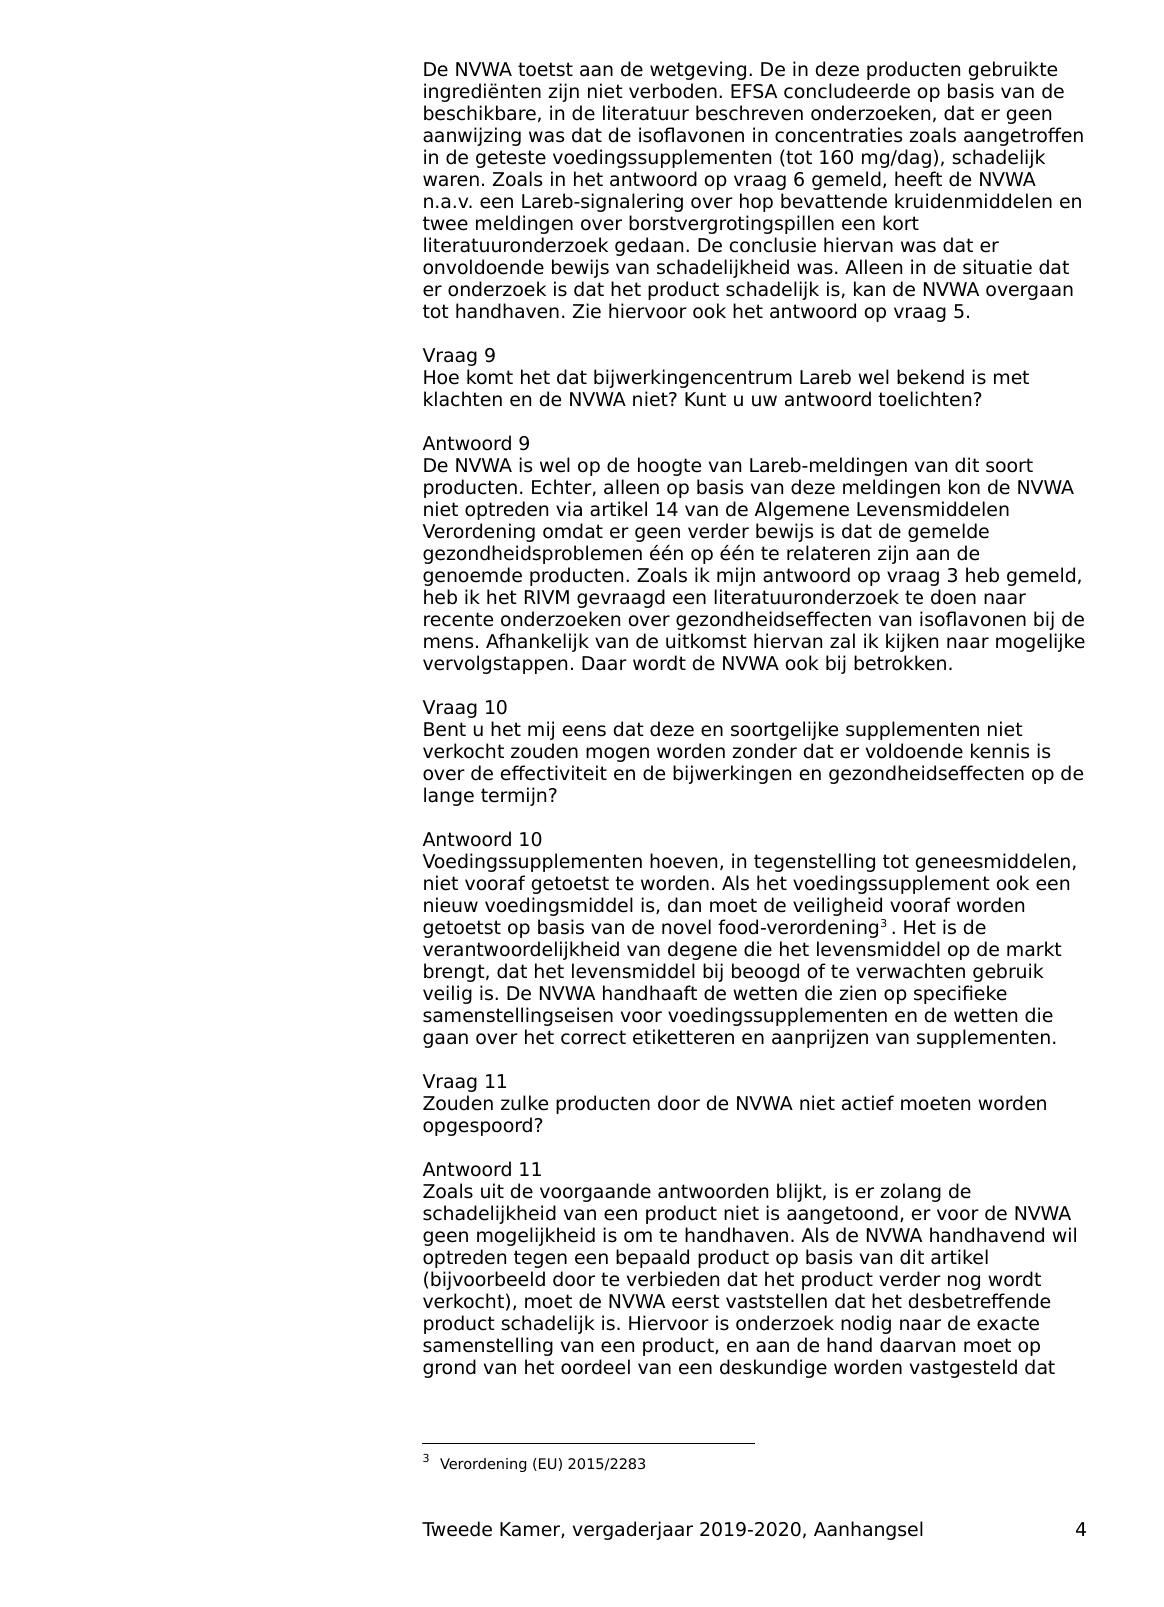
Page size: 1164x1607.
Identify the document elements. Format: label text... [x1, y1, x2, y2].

text De NVWA toetst aan de wetgeving. De in deze producten gebruikte ingrediënten zijn niet verboden. EFSA concludeerde op basis van de beschikbare, in de literatuur beschreven onderzoeken, dat er geen aanwijzing was dat de isoflavonen in concentraties zoals aangetroffen in de geteste voedingssupplementen (tot 160 mg/dag), schadelijk waren. Zoals in het antwoord op vraag 6 gemeld, heeft de NVWA n.a.v. een Lareb-signalering over hop bevattende kruidenmiddelen en twee meldingen over borstvergrotingspillen een kort literatuuronderzoek gedaan. De conclusie hiervan was dat er onvoldoende bewijs van schadelijkheid was. Alleen in de situatie dat er onderzoek is dat het product schadelijk is, kan de NVWA overgaan tot handhaven. Zie hiervoor ook het antwoord op vraag 5. [422, 59, 1087, 323]
text Antwoord 11 [422, 1159, 1087, 1181]
text Antwoord 10 [422, 829, 1087, 851]
text Voedingssupplementen hoeven, in tegenstelling tot geneesmiddelen, niet vooraf getoetst te worden. Als het voedingssupplement ook een nieuw voedingsmiddel is, dan moet de veiligheid vooraf worden getoetst op basis van de novel food-verordening. Het is de verantwoordelijkheid van degene die het levensmiddel op de markt brengt, dat het levensmiddel bij beoogd of te verwachten gebruik veilig is. De NVWA handhaaft de wetten die zien op specifieke samenstellingseisen voor voedingssupplementen en de wetten die gaan over het correct etiketteren en aanprijzen van supplementen. [422, 851, 1087, 1049]
text Hoe komt het dat bijwerkingencentrum Lareb wel bekend is met klachten en de NVWA niet? Kunt u uw antwoord toelichten? [422, 367, 1087, 411]
text De NVWA is wel op de hoogte van Lareb-meldingen van dit soort producten. Echter, alleen op basis van deze meldingen kon de NVWA niet optreden via artikel 14 van de Algemene Levensmiddelen Verordening omdat er geen verder bewijs is dat de gemelde gezondheidsproblemen één op één te relateren zijn aan de genoemde producten. Zoals ik mijn antwoord op vraag 3 heb gemeld, heb ik het RIVM gevraagd een literatuuronderzoek te doen naar recente onderzoeken over gezondheidseffecten van isoflavonen bij de mens. Afhankelijk van de uitkomst hiervan zal ik kijken naar mogelijke vervolgstappen. Daar wordt de NVWA ook bij betrokken. [422, 455, 1087, 675]
text Vraag 10 [422, 697, 1087, 719]
text Verordening (EU) 2015/2283 [422, 1452, 1087, 1474]
text Vraag 9 [422, 345, 1087, 367]
text Zouden zulke producten door de NVWA niet actief moeten worden opgespoord? [422, 1093, 1087, 1137]
text Vraag 11 [422, 1071, 1087, 1093]
text Antwoord 9 [422, 433, 1087, 455]
text Bent u het mij eens dat deze en soortgelijke supplementen niet verkocht zouden mogen worden zonder dat er voldoende kennis is over de effectiviteit en de bijwerkingen en gezondheidseffecten op de lange termijn? [422, 719, 1087, 807]
text Zoals uit de voorgaande antwoorden blijkt, is er zolang de schadelijkheid van een product niet is aangetoond, er voor de NVWA geen mogelijkheid is om te handhaven. Als de NVWA handhavend wil optreden tegen een bepaald product op basis van dit artikel (bijvoorbeeld door te verbieden dat het product verder nog wordt verkocht), moet de NVWA eerst vaststellen dat het desbetreffende product schadelijk is. Hiervoor is onderzoek nodig naar de exacte samenstelling van een product, en aan de hand daarvan moet op grond van het oordeel van een deskundige worden vastgesteld dat [422, 1181, 1087, 1379]
